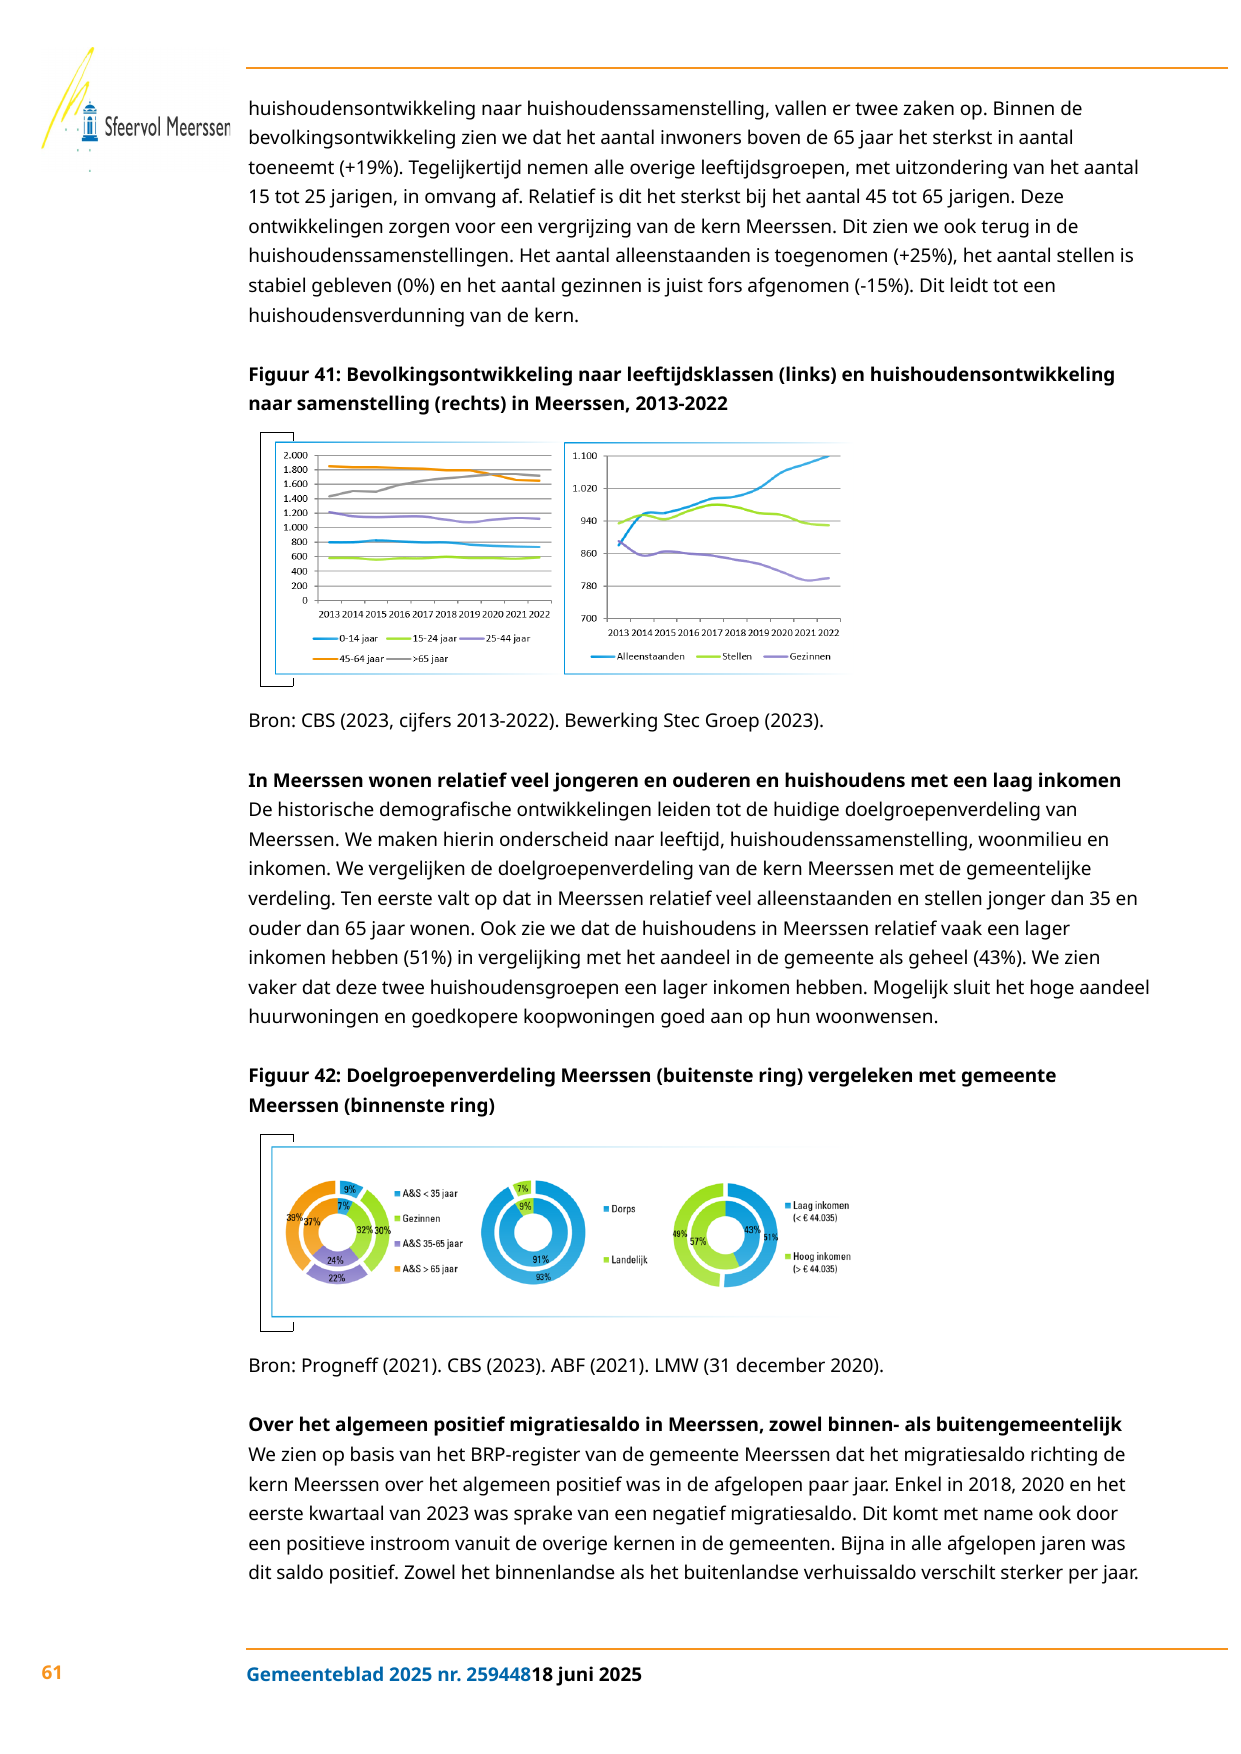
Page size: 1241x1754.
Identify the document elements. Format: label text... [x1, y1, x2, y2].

text Over het algemeen positief migratiesaldo in Meerssen, zowel binnen- als buitengemeentelijk [248, 1412, 1152, 1437]
picture [41, 47, 231, 172]
text De historische demografische ontwikkelingen leiden tot de huidige doelgroepenverdeling van Meerssen. We maken hierin onderscheid naar leeftijd, huishoudenssamenstelling, woonmilieu en inkomen. We vergelijken de doelgroepenverdeling van de kern Meerssen met de gemeentelijke verdeling. Ten eerste valt op dat in Meerssen relatief veel alleenstaanden en stellen jonger dan 35 en ouder dan 65 jaar wonen. Ook zie we dat de huishoudens in Meerssen relatief vaak een lager inkomen hebben (51%) in vergelijking met het aandeel in de gemeente als geheel (43%). We zien vaker dat deze twee huishoudensgroepen een lager inkomen hebben. Mogelijk sluit het hoge aandeel huurwoningen en goedkopere koopwoningen goed aan op hun woonwensen. [248, 796, 1152, 1029]
picture [268, 441, 860, 678]
picture [268, 1142, 860, 1322]
text Bron: Progneff (2021). CBS (2023). ABF (2021). LMW (31 december 2020). [248, 1352, 1152, 1378]
text huishoudensontwikkeling naar huishoudenssamenstelling, vallen er twee zaken op. Binnen de bevolkingsontwikkeling zien we dat het aantal inwoners boven de 65 jaar het sterkst in aantal toeneemt (+19%). Tegelijkertijd nemen alle overige leeftijdsgroepen, met uitzondering van het aantal 15 tot 25 jarigen, in omvang af. Relatief is dit het sterkst bij het aantal 45 tot 65 jarigen. Deze ontwikkelingen zorgen voor een vergrijzing van de kern Meerssen. Dit zien we ook terug in de huishoudenssamenstellingen. Het aantal alleenstaanden is toegenomen (+25%), het aantal stellen is stabiel gebleven (0%) en het aantal gezinnen is juist fors afgenomen (-15%). Dit leidt tot een huishoudensverdunning van de kern. [248, 95, 1152, 328]
text Bron: CBS (2023, cijfers 2013-2022). Bewerking Stec Groep (2023). [248, 708, 1152, 733]
text In Meerssen wonen relatief veel jongeren en ouderen en huishoudens met een laag inkomen [248, 767, 1152, 792]
text We zien op basis van het BRP-register van de gemeente Meerssen dat het migratiesaldo richting de kern Meerssen over het algemeen positief was in de afgelopen paar jaar. Enkel in 2018, 2020 en het eerste kwartaal van 2023 was sprake van een negatief migratiesaldo. Dit komt met name ook door een positieve instroom vanuit de overige kernen in de gemeenten. Bijna in alle afgelopen jaren was dit saldo positief. Zowel het binnenlandse als het buitenlandse verhuissaldo verschilt sterker per jaar. [248, 1441, 1152, 1585]
text Figuur 42: Doelgroepenverdeling Meerssen (buitenste ring) vergeleken met gemeente Meerssen (binnenste ring) [248, 1063, 1152, 1118]
text Figuur 41: Bevolkingsontwikkeling naar leeftijdsklassen (links) en huishoudensontwikkeling naar samenstelling (rechts) in Meerssen, 2013-2022 [248, 361, 1152, 416]
